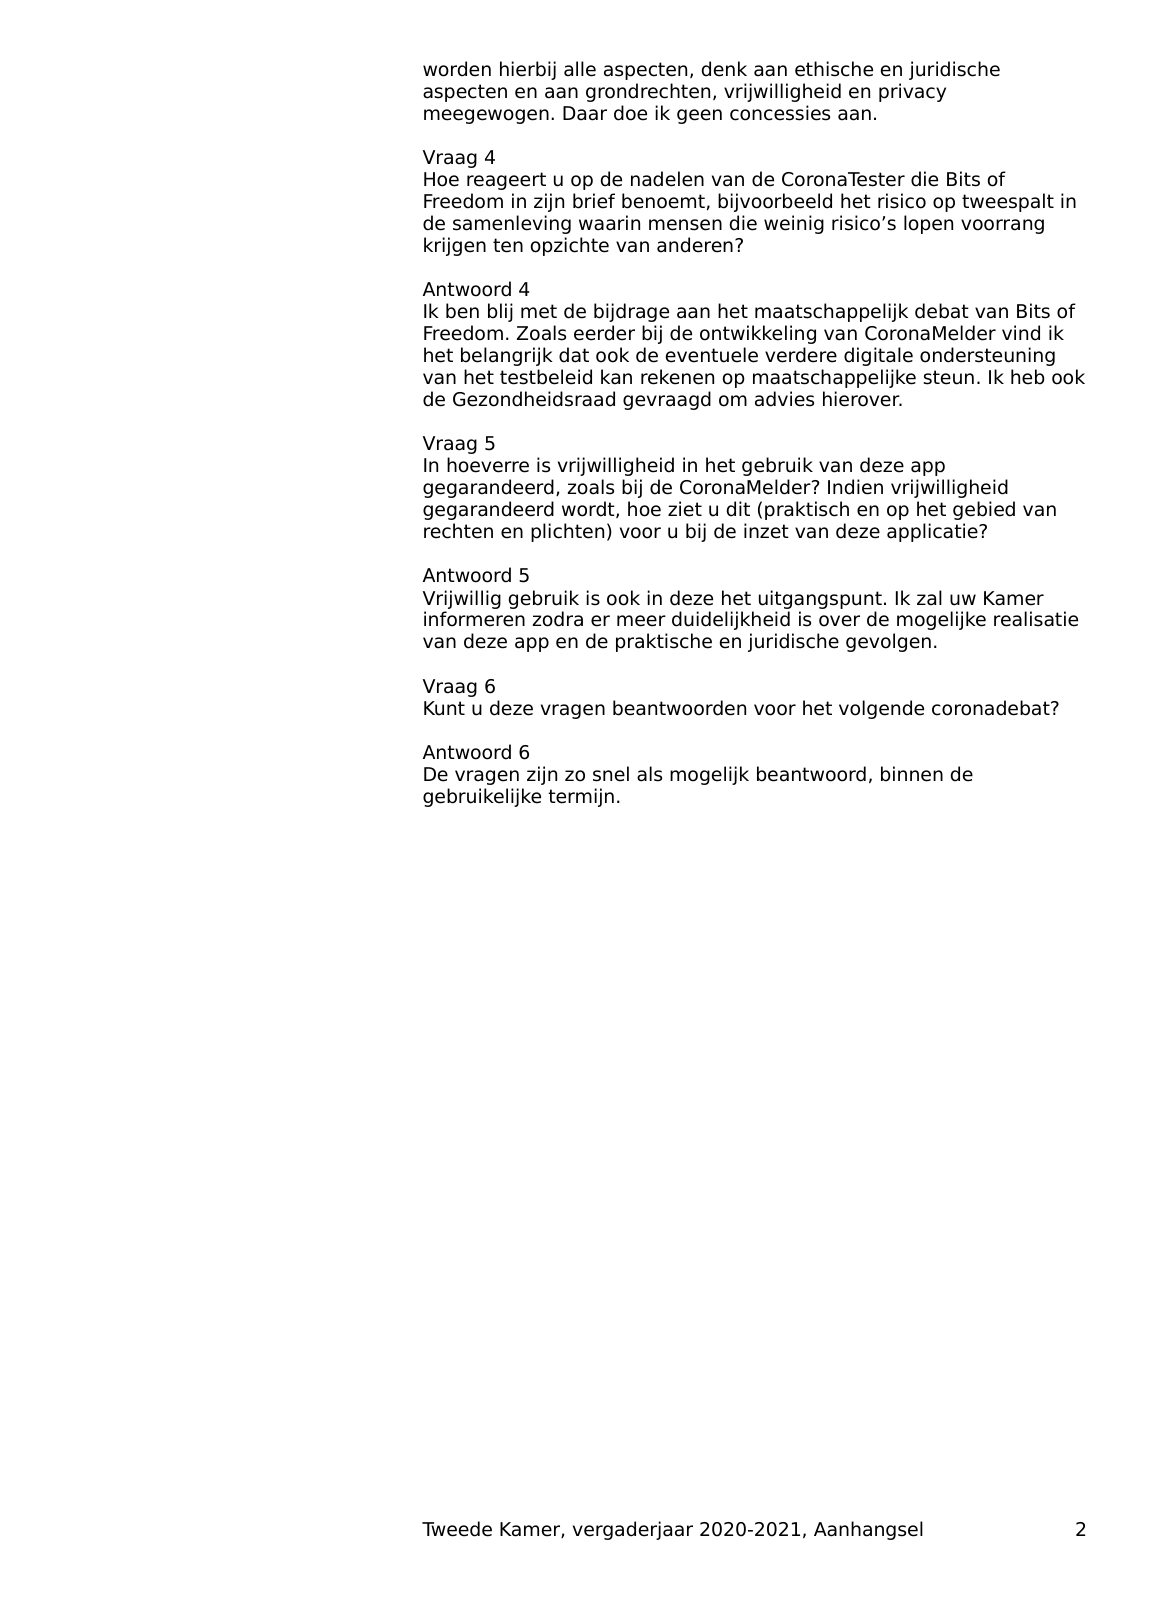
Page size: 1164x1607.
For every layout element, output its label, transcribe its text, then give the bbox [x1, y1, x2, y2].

text worden hierbij alle aspecten, denk aan ethische en juridische aspecten en aan grondrechten, vrijwilligheid en privacy meegewogen. Daar doe ik geen concessies aan. [422, 59, 1087, 125]
text Vraag 4 [422, 147, 1087, 169]
text Vraag 6 [422, 676, 1087, 697]
text Kunt u deze vragen beantwoorden voor het volgende coronadebat? [422, 697, 1087, 719]
text De vragen zijn zo snel als mogelijk beantwoord, binnen de gebruikelijke termijn. [422, 764, 1087, 808]
text Ik ben blij met de bijdrage aan het maatschappelijk debat van Bits of Freedom. Zoals eerder bij de ontwikkeling van CoronaMelder vind ik het belangrijk dat ook de eventuele verdere digitale ondersteuning van het testbeleid kan rekenen op maatschappelijke steun. Ik heb ook de Gezondheidsraad gevraagd om advies hierover. [422, 301, 1087, 411]
text Antwoord 5 [422, 565, 1087, 587]
text Hoe reageert u op de nadelen van de CoronaTester die Bits of Freedom in zijn brief benoemt, bijvoorbeeld het risico op tweespalt in de samenleving waarin mensen die weinig risico’s lopen voorrang krijgen ten opzichte van anderen? [422, 169, 1087, 257]
text Vraag 5 [422, 433, 1087, 455]
text Antwoord 6 [422, 742, 1087, 764]
text Antwoord 4 [422, 279, 1087, 301]
text In hoeverre is vrijwilligheid in het gebruik van deze app gegarandeerd, zoals bij de CoronaMelder? Indien vrijwilligheid gegarandeerd wordt, hoe ziet u dit (praktisch en op het gebied van rechten en plichten) voor u bij de inzet van deze applicatie? [422, 455, 1087, 543]
text Vrijwillig gebruik is ook in deze het uitgangspunt. Ik zal uw Kamer informeren zodra er meer duidelijkheid is over de mogelijke realisatie van deze app en de praktische en juridische gevolgen. [422, 587, 1087, 653]
